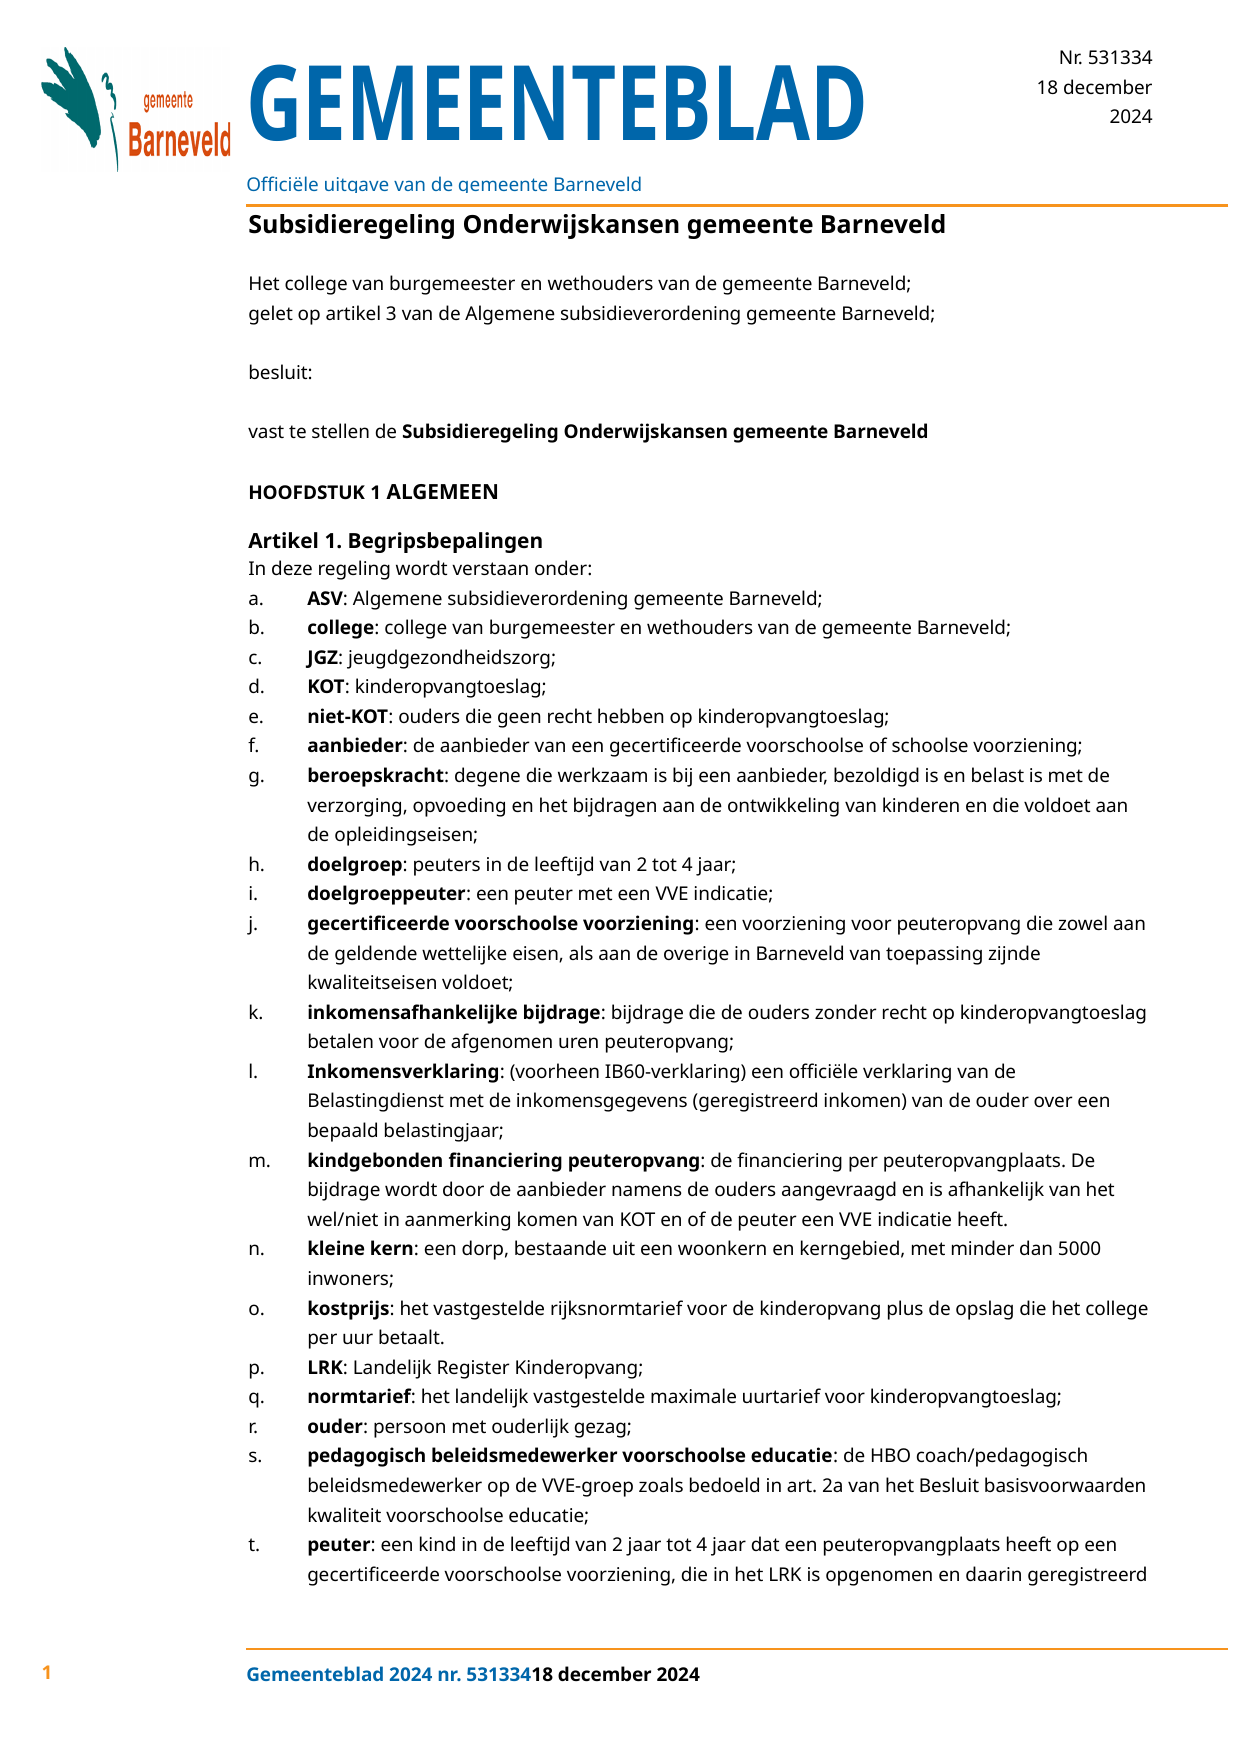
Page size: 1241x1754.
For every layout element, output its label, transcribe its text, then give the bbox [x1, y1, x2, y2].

list ASV: Algemene subsidieverordening gemeente Barneveld; [248, 585, 1152, 610]
list doelgroeppeuter: een peuter met een VVE indicatie; [248, 881, 1152, 906]
picture [41, 47, 231, 172]
list kleine kern: een dorp, bestaande uit een woonkern en kerngebied, met minder dan 5000 inwoners; [248, 1236, 1152, 1291]
list ouder: persoon met ouderlijk gezag; [248, 1413, 1152, 1439]
list Inkomensverklaring: (voorheen IB60-verklaring) een officiële verklaring van de Belastingdienst met de inkomensgegevens (geregistreerd inkomen) van de ouder over een bepaald belastingjaar; [248, 1058, 1152, 1143]
list pedagogisch beleidsmedewerker voorschoolse educatie: de HBO coach/pedagogisch beleidsmedewerker op de VVE-groep zoals bedoeld in art. 2a van het Besluit basisvoorwaarden kwaliteit voorschoolse educatie; [248, 1443, 1152, 1527]
list peuter: een kind in de leeftijd van 2 jaar tot 4 jaar dat een peuteropvangplaats heeft op een gecertificeerde voorschoolse voorziening, die in het LRK is opgenomen en daarin geregistreerd [248, 1531, 1152, 1587]
list inkomensafhankelijke bijdrage: bijdrage die de ouders zonder recht op kinderopvangtoeslag betalen voor de afgenomen uren peuteropvang; [248, 999, 1152, 1054]
list normtarief: het landelijk vastgestelde maximale uurtarief voor kinderopvangtoeslag; [248, 1383, 1152, 1409]
list niet-KOT: ouders die geen recht hebben op kinderopvangtoeslag; [248, 703, 1152, 729]
list beroepskracht: degene die werkzaam is bij een aanbieder, bezoldigd is en belast is met de verzorging, opvoeding en het bijdragen aan de ontwikkeling van kinderen en die voldoet aan de opleidingseisen; [248, 762, 1152, 847]
list LRK: Landelijk Register Kinderopvang; [248, 1354, 1152, 1379]
text vast te stellen de Subsidieregeling Onderwijskansen gemeente Barneveld [248, 418, 1152, 444]
text gelet op artikel 3 van de Algemene subsidieverordening gemeente Barneveld; [248, 300, 1152, 326]
list KOT: kinderopvangtoeslag; [248, 673, 1152, 699]
list doelgroep: peuters in de leeftijd van 2 tot 4 jaar; [248, 851, 1152, 877]
list kindgebonden financiering peuteropvang: de financiering per peuteropvangplaats. De bijdrage wordt door de aanbieder namens de ouders aangevraagd en is afhankelijk van het wel/niet in aanmerking komen van KOT en of de peuter een VVE indicatie heeft. [248, 1147, 1152, 1232]
list JGZ: jeugdgezondheidszorg; [248, 644, 1152, 669]
text HOOFDSTUK 1 ALGEMEEN [248, 477, 1152, 506]
text Subsidieregeling Onderwijskansen gemeente Barneveld [248, 207, 1152, 241]
list aanbieder: de aanbieder van een gecertificeerde voorschoolse of schoolse voorziening; [248, 733, 1152, 758]
list gecertificeerde voorschoolse voorziening: een voorziening voor peuteropvang die zowel aan de geldende wettelijke eisen, als aan de overige in Barneveld van toepassing zijnde kwaliteitseisen voldoet; [248, 910, 1152, 995]
text besluit: [248, 359, 1152, 385]
list kostprijs: het vastgestelde rijksnormtarief voor de kinderopvang plus de opslag die het college per uur betaalt. [248, 1295, 1152, 1350]
list college: college van burgemeester en wethouders van de gemeente Barneveld; [248, 614, 1152, 640]
text In deze regeling wordt verstaan onder: [248, 555, 1152, 581]
text Het college van burgemeester en wethouders van de gemeente Barneveld; [248, 270, 1152, 296]
text Artikel 1. Begripsbepalingen [248, 527, 1152, 555]
